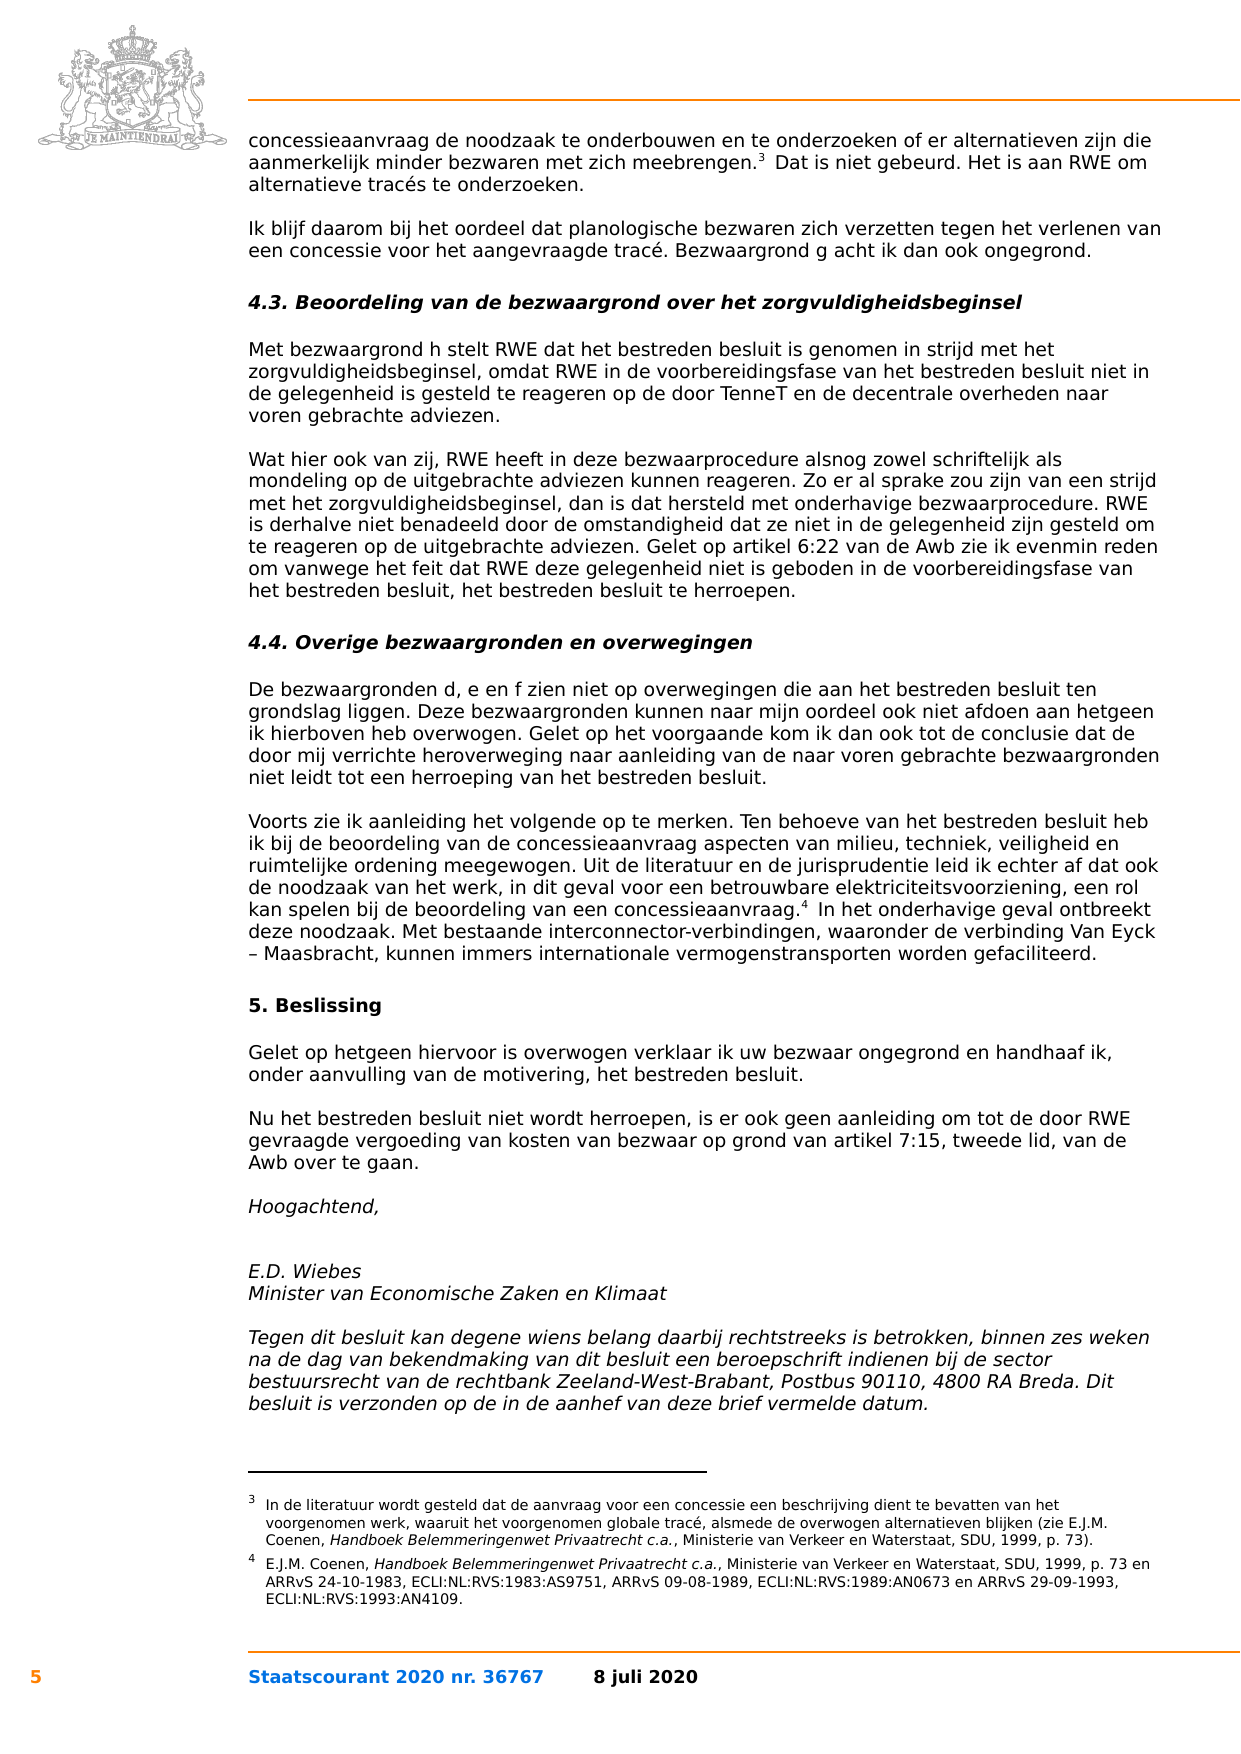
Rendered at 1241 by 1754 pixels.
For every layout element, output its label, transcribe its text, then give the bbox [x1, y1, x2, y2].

subtitle 4.3. Beoordeling van de bezwaargrond over het zorgvuldigheidsbeginsel [248, 292, 1163, 314]
subtitle 5. Beslissing [248, 995, 1163, 1017]
subtitle 4.4. Overige bezwaargronden en overwegingen [248, 632, 1163, 654]
text Met bezwaargrond h stelt RWE dat het bestreden besluit is genomen in strijd met het zorgvuldigheidsbeginsel, omdat RWE in de voorbereidingsfase van het bestreden besluit niet in de gelegenheid is gesteld te reageren op de door TenneT en de decentrale overheden naar voren gebrachte adviezen. [248, 339, 1163, 427]
text E.D. Wiebes Minister van Economische Zaken en Klimaat [248, 1239, 1163, 1305]
text Gelet op hetgeen hiervoor is overwogen verklaar ik uw bezwaar ongegrond en handhaaf ik, onder aanvulling van de motivering, het bestreden besluit. [248, 1042, 1163, 1086]
text In de literatuur wordt gesteld dat de aanvraag voor een concessie een beschrijving dient te bevatten van het voorgenomen werk, waaruit het voorgenomen globale tracé, alsmede de overwogen alternatieven blijken (zie E.J.M. Coenen, Handboek Belemmeringenwet Privaatrecht c.a., Ministerie van Verkeer en Waterstaat, SDU, 1999, p. 73). [248, 1493, 1163, 1549]
text concessieaanvraag de noodzaak te onderbouwen en te onderzoeken of er alternatieven zijn die aanmerkelijk minder bezwaren met zich meebrengen. Dat is niet gebeurd. Het is aan RWE om alternatieve tracés te onderzoeken. [248, 130, 1163, 196]
text Ik blijf daarom bij het oordeel dat planologische bezwaren zich verzetten tegen het verlenen van een concessie voor het aangevraagde tracé. Bezwaargrond g acht ik dan ook ongegrond. [248, 218, 1163, 262]
text E.J.M. Coenen, Handboek Belemmeringenwet Privaatrecht c.a., Ministerie van Verkeer en Waterstaat, SDU, 1999, p. 73 en ARRvS 24-10-1983, ECLI:NL:RVS:1983:AS9751, ARRvS 09-08-1989, ECLI:NL:RVS:1989:AN0673 en ARRvS 29-09-1993, ECLI:NL:RVS:1993:AN4109. [248, 1552, 1163, 1608]
text Tegen dit besluit kan degene wiens belang daarbij rechtstreeks is betrokken, binnen zes weken na de dag van bekendmaking van dit besluit een beroepschrift indienen bij de sector bestuursrecht van de rechtbank Zeeland-West-Brabant, Postbus 90110, 4800 RA Breda. Dit besluit is verzonden op de in de aanhef van deze brief vermelde datum. [248, 1327, 1163, 1415]
picture [38, 25, 227, 150]
text Hoogachtend, [248, 1196, 1163, 1217]
text Wat hier ook van zij, RWE heeft in deze bezwaarprocedure alsnog zowel schriftelijk als mondeling op de uitgebrachte adviezen kunnen reageren. Zo er al sprake zou zijn van een strijd met het zorgvuldigheidsbeginsel, dan is dat hersteld met onderhavige bezwaarprocedure. RWE is derhalve niet benadeeld door de omstandigheid dat ze niet in de gelegenheid zijn gesteld om te reageren op de uitgebrachte adviezen. Gelet op artikel 6:22 van de Awb zie ik evenmin reden om vanwege het feit dat RWE deze gelegenheid niet is geboden in de voorbereidingsfase van het bestreden besluit, het bestreden besluit te herroepen. [248, 448, 1163, 602]
text Nu het bestreden besluit niet wordt herroepen, is er ook geen aanleiding om tot de door RWE gevraagde vergoeding van kosten van bezwaar op grond van artikel 7:15, tweede lid, van de Awb over te gaan. [248, 1108, 1163, 1174]
text De bezwaargronden d, e en f zien niet op overwegingen die aan het bestreden besluit ten grondslag liggen. Deze bezwaargronden kunnen naar mijn oordeel ook niet afdoen aan hetgeen ik hierboven heb overwogen. Gelet op het voorgaande kom ik dan ook tot de conclusie dat de door mij verrichte heroverweging naar aanleiding van de naar voren gebrachte bezwaargronden niet leidt tot een herroeping van het bestreden besluit. [248, 679, 1163, 789]
text Voorts zie ik aanleiding het volgende op te merken. Ten behoeve van het bestreden besluit heb ik bij de beoordeling van de concessieaanvraag aspecten van milieu, techniek, veiligheid en ruimtelijke ordening meegewogen. Uit de literatuur en de jurisprudentie leid ik echter af dat ook de noodzaak van het werk, in dit geval voor een betrouwbare elektriciteitsvoorziening, een rol kan spelen bij de beoordeling van een concessieaanvraag. In het onderhavige geval ontbreekt deze noodzaak. Met bestaande interconnector-verbindingen, waaronder de verbinding Van Eyck – Maasbracht, kunnen immers internationale vermogenstransporten worden gefaciliteerd. [248, 811, 1163, 965]
